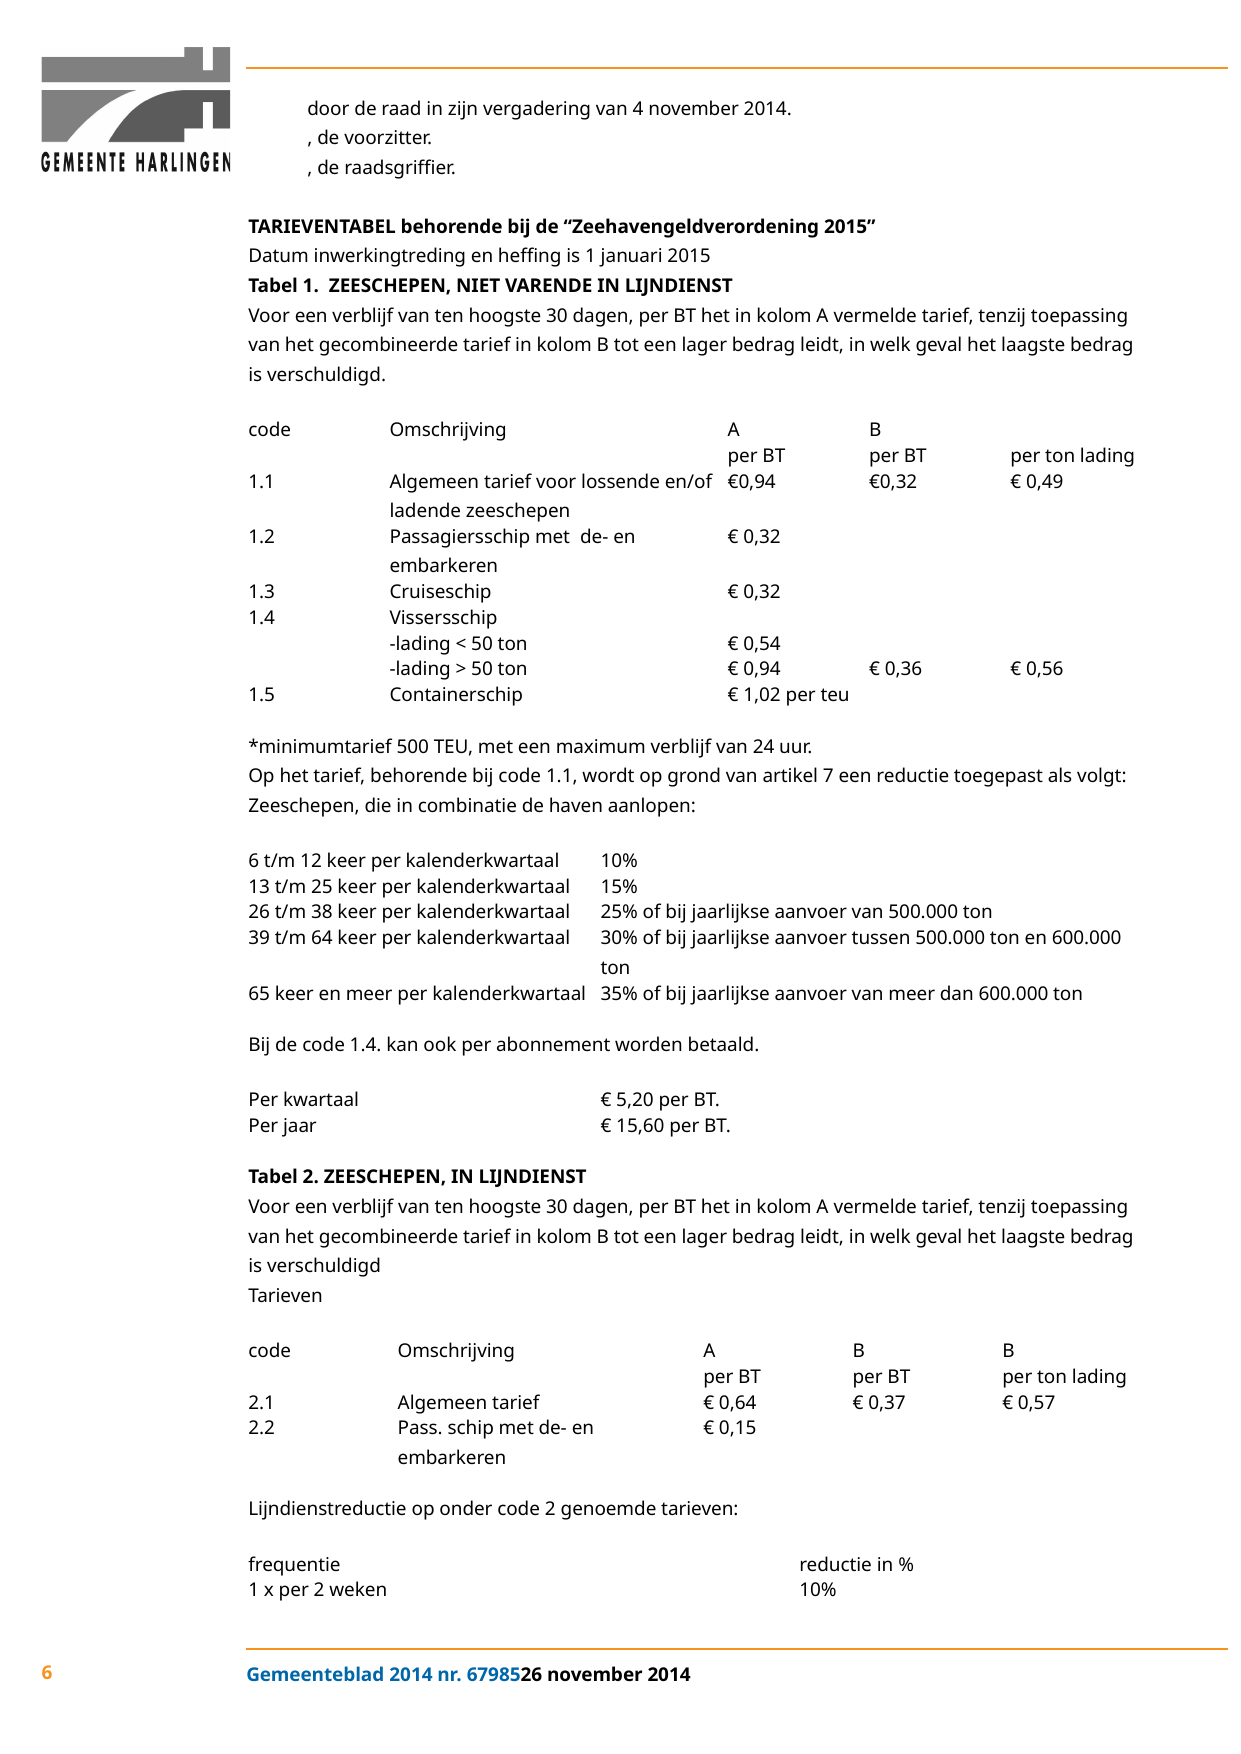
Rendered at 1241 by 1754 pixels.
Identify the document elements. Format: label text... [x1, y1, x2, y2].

text TARIEVENTABEL behorende bij de “Zeehavengeldverordening 2015” [248, 213, 1152, 239]
table_cell -lading < 50 ton [389, 630, 727, 656]
table_cell 1.2 [248, 523, 389, 578]
text Datum inwerkingtreding en heffing is 1 januari 2015 [248, 243, 1152, 268]
table_cell € 0,94 [728, 656, 869, 681]
table_cell [1010, 579, 1152, 604]
text Tabel 2. ZEESCHEPEN, IN LIJNDIENST [248, 1164, 1152, 1189]
table_cell 30% of bij jaarlijkse aanvoer tussen 500.000 ton en 600.000 ton [600, 925, 1152, 980]
text Zeeschepen, die in combinatie de haven aanlopen: [248, 792, 1152, 818]
table_cell 13 t/m 25 keer per kalenderkwartaal [248, 873, 600, 899]
table_cell 39 t/m 64 keer per kalenderkwartaal [248, 925, 600, 980]
table_cell 25% of bij jaarlijkse aanvoer van 500.000 ton [600, 899, 1152, 924]
table_cell [869, 579, 1010, 604]
table_cell € 0,36 [869, 656, 1010, 681]
table_cell Vissersschip [389, 604, 727, 630]
table_cell [248, 442, 389, 468]
table_cell [869, 604, 1010, 630]
table_cell Algemeen tarief [398, 1389, 703, 1414]
table_cell 15% [600, 873, 1152, 899]
table_cell -lading > 50 ton [389, 656, 727, 681]
table_cell [1010, 604, 1152, 630]
text Bij de code 1.4. kan ook per abonnement worden betaald. [248, 1031, 1152, 1057]
table_cell per BT [728, 442, 869, 468]
table_cell per ton lading [1010, 442, 1152, 468]
text Voor een verblijf van ten hoogste 30 dagen, per BT het in kolom A vermelde tarief, tenzij toepassing van het gecombineerde tarief in kolom B tot een lager bedrag leidt, in welk geval het laagste bedrag is verschuldigd [248, 1193, 1152, 1278]
table_header B [869, 416, 1010, 442]
table_cell [248, 1363, 397, 1389]
text *minimumtarief 500 TEU, met een maximum verblijf van 24 uur. [248, 733, 1152, 758]
table_cell 1.1 [248, 468, 389, 523]
picture [41, 47, 231, 172]
table_cell Cruiseschip [389, 579, 727, 604]
table_cell €0,32 [869, 468, 1010, 523]
table_cell 35% of bij jaarlijkse aanvoer van meer dan 600.000 ton [600, 980, 1152, 1006]
table_cell 65 keer en meer per kalenderkwartaal [248, 980, 600, 1006]
table_cell [728, 604, 869, 630]
table_cell [1010, 523, 1152, 578]
table_cell € 15,60 per BT. [600, 1112, 1152, 1138]
table_cell Algemeen tarief voor lossende en/of ladende zeeschepen [389, 468, 727, 523]
table_cell [1002, 1415, 1152, 1470]
table_cell € 0,32 [728, 579, 869, 604]
table_cell per BT [853, 1363, 1002, 1389]
table_cell [1010, 630, 1152, 656]
table_cell Passagiersschip met de- en embarkeren [389, 523, 727, 578]
text Lijndienstreductie op onder code 2 genoemde tarieven: [248, 1496, 1152, 1521]
table_header A [703, 1338, 852, 1363]
table_cell per BT [869, 442, 1010, 468]
table_cell [869, 630, 1010, 656]
table_cell [398, 1363, 703, 1389]
table_header A [728, 416, 869, 442]
table_header 10% [600, 847, 1152, 873]
table_cell 26 t/m 38 keer per kalenderkwartaal [248, 899, 600, 924]
text Tarieven [248, 1282, 1152, 1308]
table_cell Pass. schip met de- en embarkeren [398, 1415, 703, 1470]
table_cell € 0,56 [1010, 656, 1152, 681]
text Op het tarief, behorende bij code 1.1, wordt op grond van artikel 7 een reductie toegepast als volgt: [248, 762, 1152, 788]
table_cell per ton lading [1002, 1363, 1152, 1389]
table_header 6 t/m 12 keer per kalenderkwartaal [248, 847, 600, 873]
table_header B [1002, 1338, 1152, 1363]
table_cell per BT [703, 1363, 852, 1389]
table_header [1010, 416, 1152, 442]
table_cell 1.4 [248, 604, 389, 630]
table_cell [389, 442, 727, 468]
table_cell [1010, 681, 1152, 707]
table_cell 10% [799, 1577, 1152, 1602]
table_header frequentie [248, 1551, 799, 1577]
table_header Per kwartaal [248, 1087, 600, 1112]
list door de raad in zijn vergadering van 4 november 2014. [248, 95, 1152, 121]
table_cell Per jaar [248, 1112, 600, 1138]
table_cell 1 x per 2 weken [248, 1577, 799, 1602]
table_cell [853, 1415, 1002, 1470]
table_cell € 0,15 [703, 1415, 852, 1470]
list , de voorzitter. [248, 124, 1152, 150]
text Voor een verblijf van ten hoogste 30 dagen, per BT het in kolom A vermelde tarief, tenzij toepassing van het gecombineerde tarief in kolom B tot een lager bedrag leidt, in welk geval het laagste bedrag is verschuldigd. [248, 302, 1152, 387]
table_header reductie in % [799, 1551, 1152, 1577]
table_cell [248, 630, 389, 656]
table_cell € 0,54 [728, 630, 869, 656]
table_cell Containerschip [389, 681, 727, 707]
table_header € 5,20 per BT. [600, 1087, 1152, 1112]
table_cell € 1,02 per teu [728, 681, 869, 707]
table_cell 1.3 [248, 579, 389, 604]
list , de raadsgriffier. [248, 154, 1152, 180]
table_header Omschrijving [398, 1338, 703, 1363]
table_header code [248, 1338, 397, 1363]
table_cell € 0,37 [853, 1389, 1002, 1414]
table_header B [853, 1338, 1002, 1363]
table_cell €0,94 [728, 468, 869, 523]
table_cell € 0,49 [1010, 468, 1152, 523]
table_cell 2.1 [248, 1389, 397, 1414]
table_cell 2.2 [248, 1415, 397, 1470]
table_cell [869, 681, 1010, 707]
table_cell [248, 656, 389, 681]
table_cell [869, 523, 1010, 578]
table_cell € 0,32 [728, 523, 869, 578]
table_cell € 0,64 [703, 1389, 852, 1414]
table_header code [248, 416, 389, 442]
table_header Omschrijving [389, 416, 727, 442]
table_cell € 0,57 [1002, 1389, 1152, 1414]
table_cell 1.5 [248, 681, 389, 707]
text Tabel 1. ZEESCHEPEN, NIET VARENDE IN LIJNDIENST [248, 272, 1152, 298]
